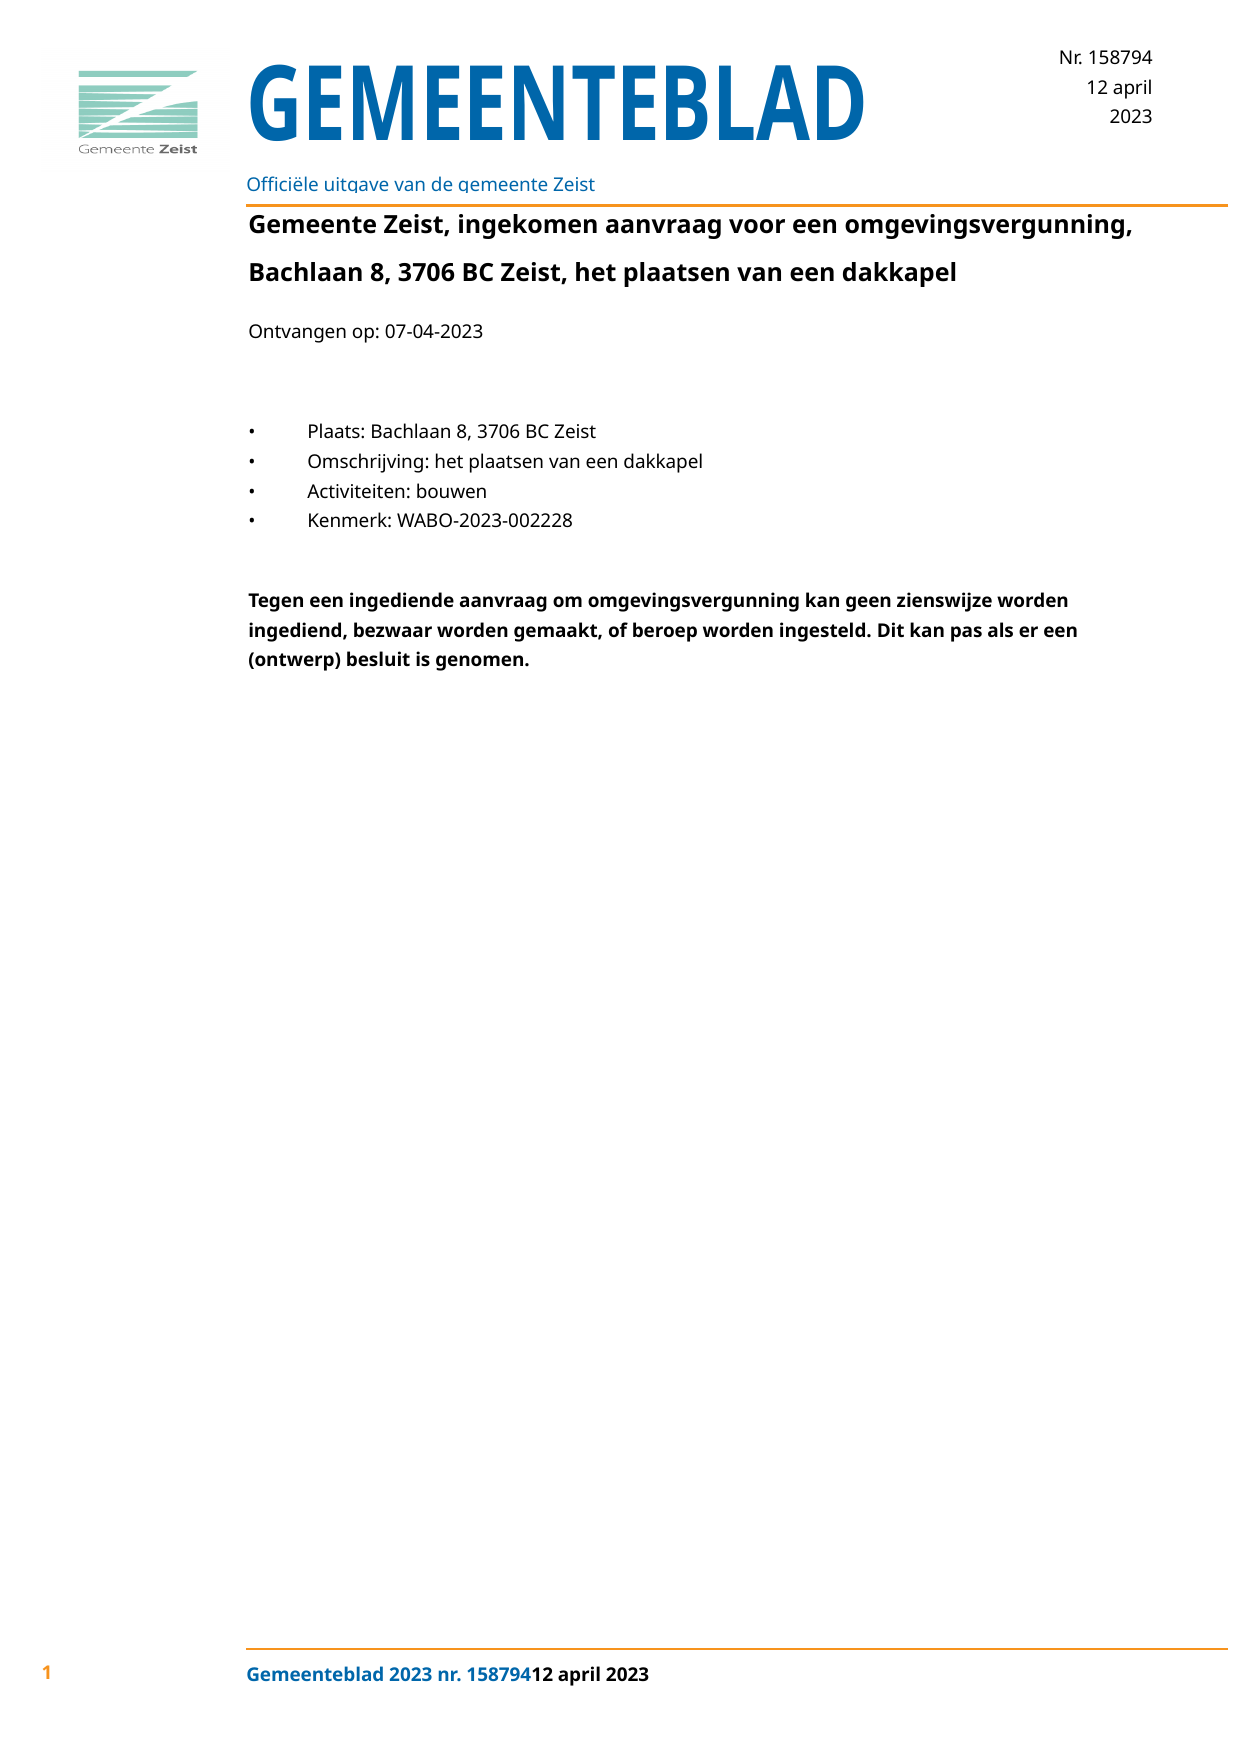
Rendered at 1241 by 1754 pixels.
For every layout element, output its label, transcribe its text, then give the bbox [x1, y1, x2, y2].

list Omschrijving: het plaatsen van een dakkapel [248, 448, 1152, 474]
text Ontvangen op: 07-04-2023 [248, 318, 1152, 344]
list Plaats: Bachlaan 8, 3706 BC Zeist [248, 419, 1152, 444]
list Kenmerk: WABO-2023-002228 [248, 507, 1152, 533]
text Tegen een ingediende aanvraag om omgevingsvergunning kan geen zienswijze worden ingediend, bezwaar worden gemaakt, of beroep worden ingesteld. Dit kan pas als er een (ontwerp) besluit is genomen. [248, 587, 1152, 672]
picture [41, 47, 231, 172]
list Activiteiten: bouwen [248, 478, 1152, 504]
text Gemeente Zeist, ingekomen aanvraag voor een omgevingsvergunning, Bachlaan 8, 3706 BC Zeist, het plaatsen van een dakkapel [248, 207, 1152, 288]
